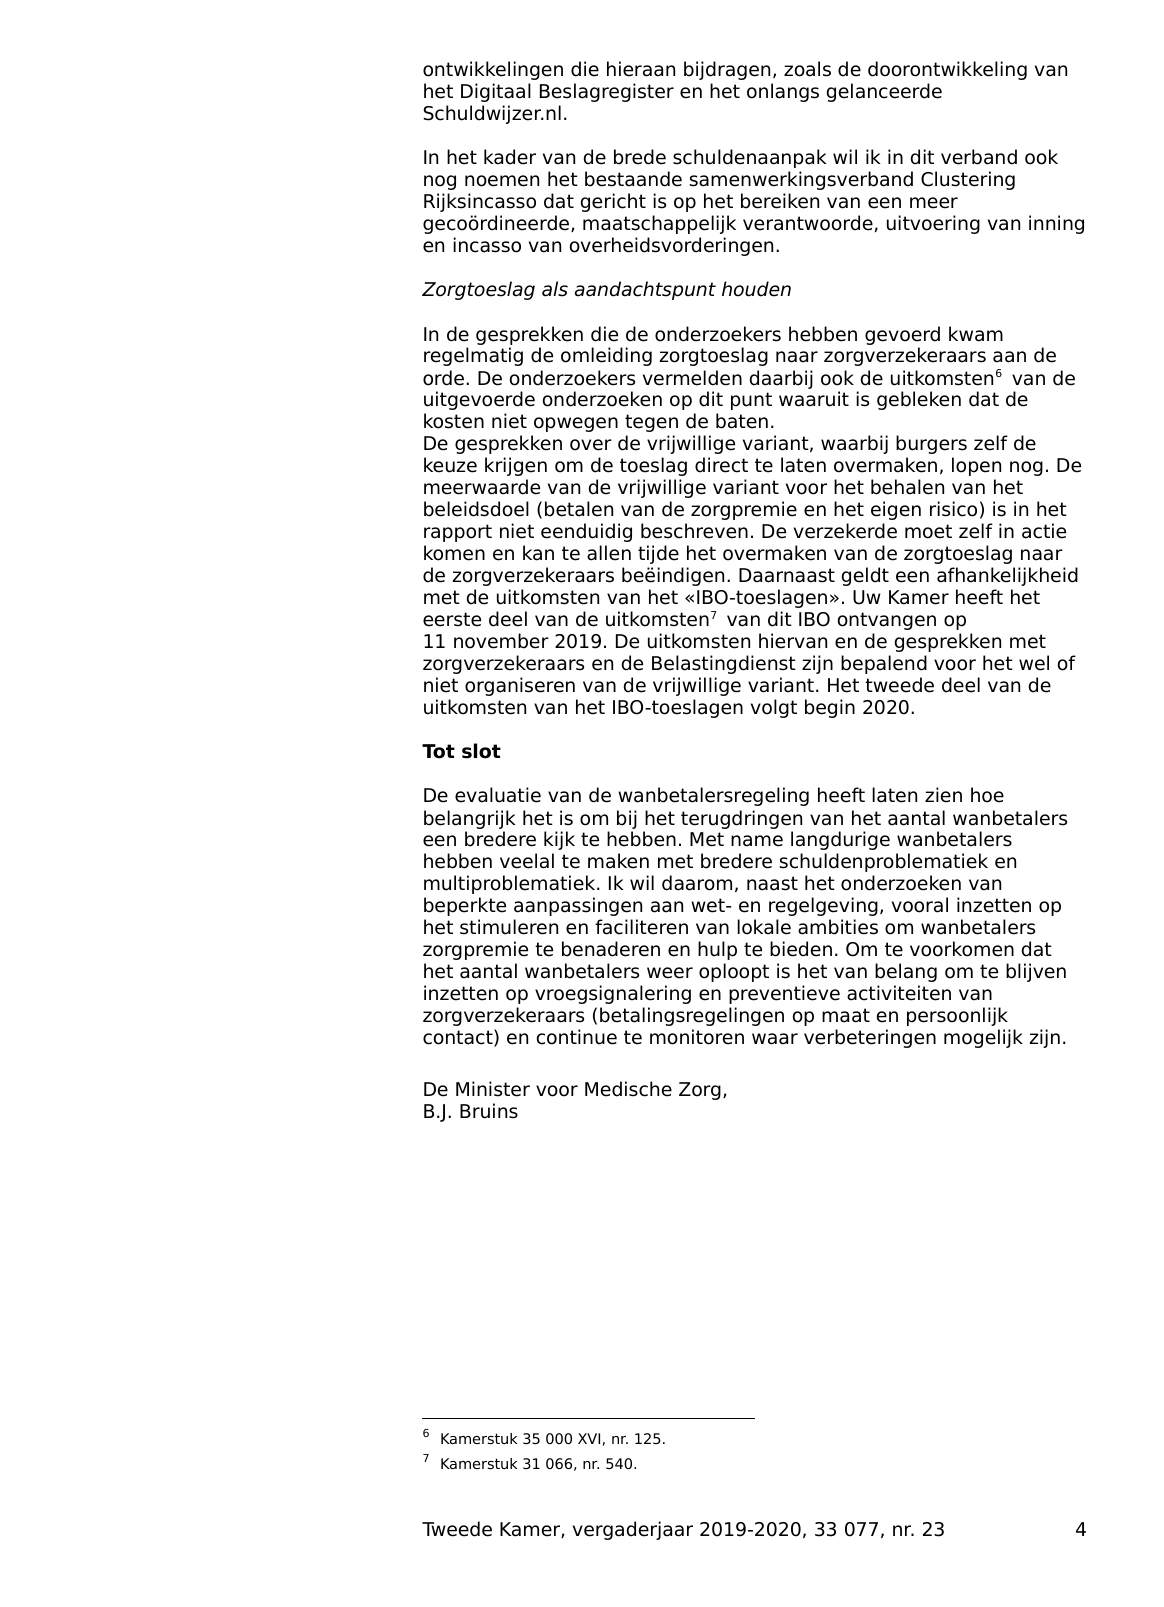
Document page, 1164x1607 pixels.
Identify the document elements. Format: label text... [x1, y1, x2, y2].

text De Minister voor Medische Zorg, B.J. Bruins [422, 1079, 1087, 1123]
text In de gesprekken die de onderzoekers hebben gevoerd kwam regelmatig de omleiding zorgtoeslag naar zorgverzekeraars aan de orde. De onderzoekers vermelden daarbij ook de uitkomsten van de uitgevoerde onderzoeken op dit punt waaruit is gebleken dat de kosten niet opwegen tegen de baten. [422, 323, 1087, 433]
text De evaluatie van de wanbetalersregeling heeft laten zien hoe belangrijk het is om bij het terugdringen van het aantal wanbetalers een bredere kijk te hebben. Met name langdurige wanbetalers hebben veelal te maken met bredere schuldenproblematiek en multiproblematiek. Ik wil daarom, naast het onderzoeken van beperkte aanpassingen aan wet- en regelgeving, vooral inzetten op het stimuleren en faciliteren van lokale ambities om wanbetalers zorgpremie te benaderen en hulp te bieden. Om te voorkomen dat het aantal wanbetalers weer oploopt is het van belang om te blijven inzetten op vroegsignalering en preventieve activiteiten van zorgverzekeraars (betalingsregelingen op maat en persoonlijk contact) en continue te monitoren waar verbeteringen mogelijk zijn. [422, 785, 1087, 1049]
text Kamerstuk 35 000 XVI, nr. 125. [422, 1427, 1087, 1449]
text Kamerstuk 31 066, nr. 540. [422, 1452, 1087, 1474]
subtitle Tot slot [422, 741, 1087, 763]
text In het kader van de brede schuldenaanpak wil ik in dit verband ook nog noemen het bestaande samenwerkingsverband Clustering Rijksincasso dat gericht is op het bereiken van een meer gecoördineerde, maatschappelijk verantwoorde, uitvoering van inning en incasso van overheidsvorderingen. [422, 147, 1087, 257]
subtitle Zorgtoeslag als aandachtspunt houden [422, 279, 1087, 301]
text ontwikkelingen die hieraan bijdragen, zoals de doorontwikkeling van het Digitaal Beslagregister en het onlangs gelanceerde Schuldwijzer.nl. [422, 59, 1087, 125]
text De gesprekken over de vrijwillige variant, waarbij burgers zelf de keuze krijgen om de toeslag direct te laten overmaken, lopen nog. De meerwaarde van de vrijwillige variant voor het behalen van het beleidsdoel (betalen van de zorgpremie en het eigen risico) is in het rapport niet eenduidig beschreven. De verzekerde moet zelf in actie komen en kan te allen tijde het overmaken van de zorgtoeslag naar de zorgverzekeraars beëindigen. Daarnaast geldt een afhankelijkheid met de uitkomsten van het «IBO-toeslagen». Uw Kamer heeft het eerste deel van de uitkomsten van dit IBO ontvangen op 11 november 2019. De uitkomsten hiervan en de gesprekken met zorgverzekeraars en de Belastingdienst zijn bepalend voor het wel of niet organiseren van de vrijwillige variant. Het tweede deel van de uitkomsten van het IBO-toeslagen volgt begin 2020. [422, 433, 1087, 719]
